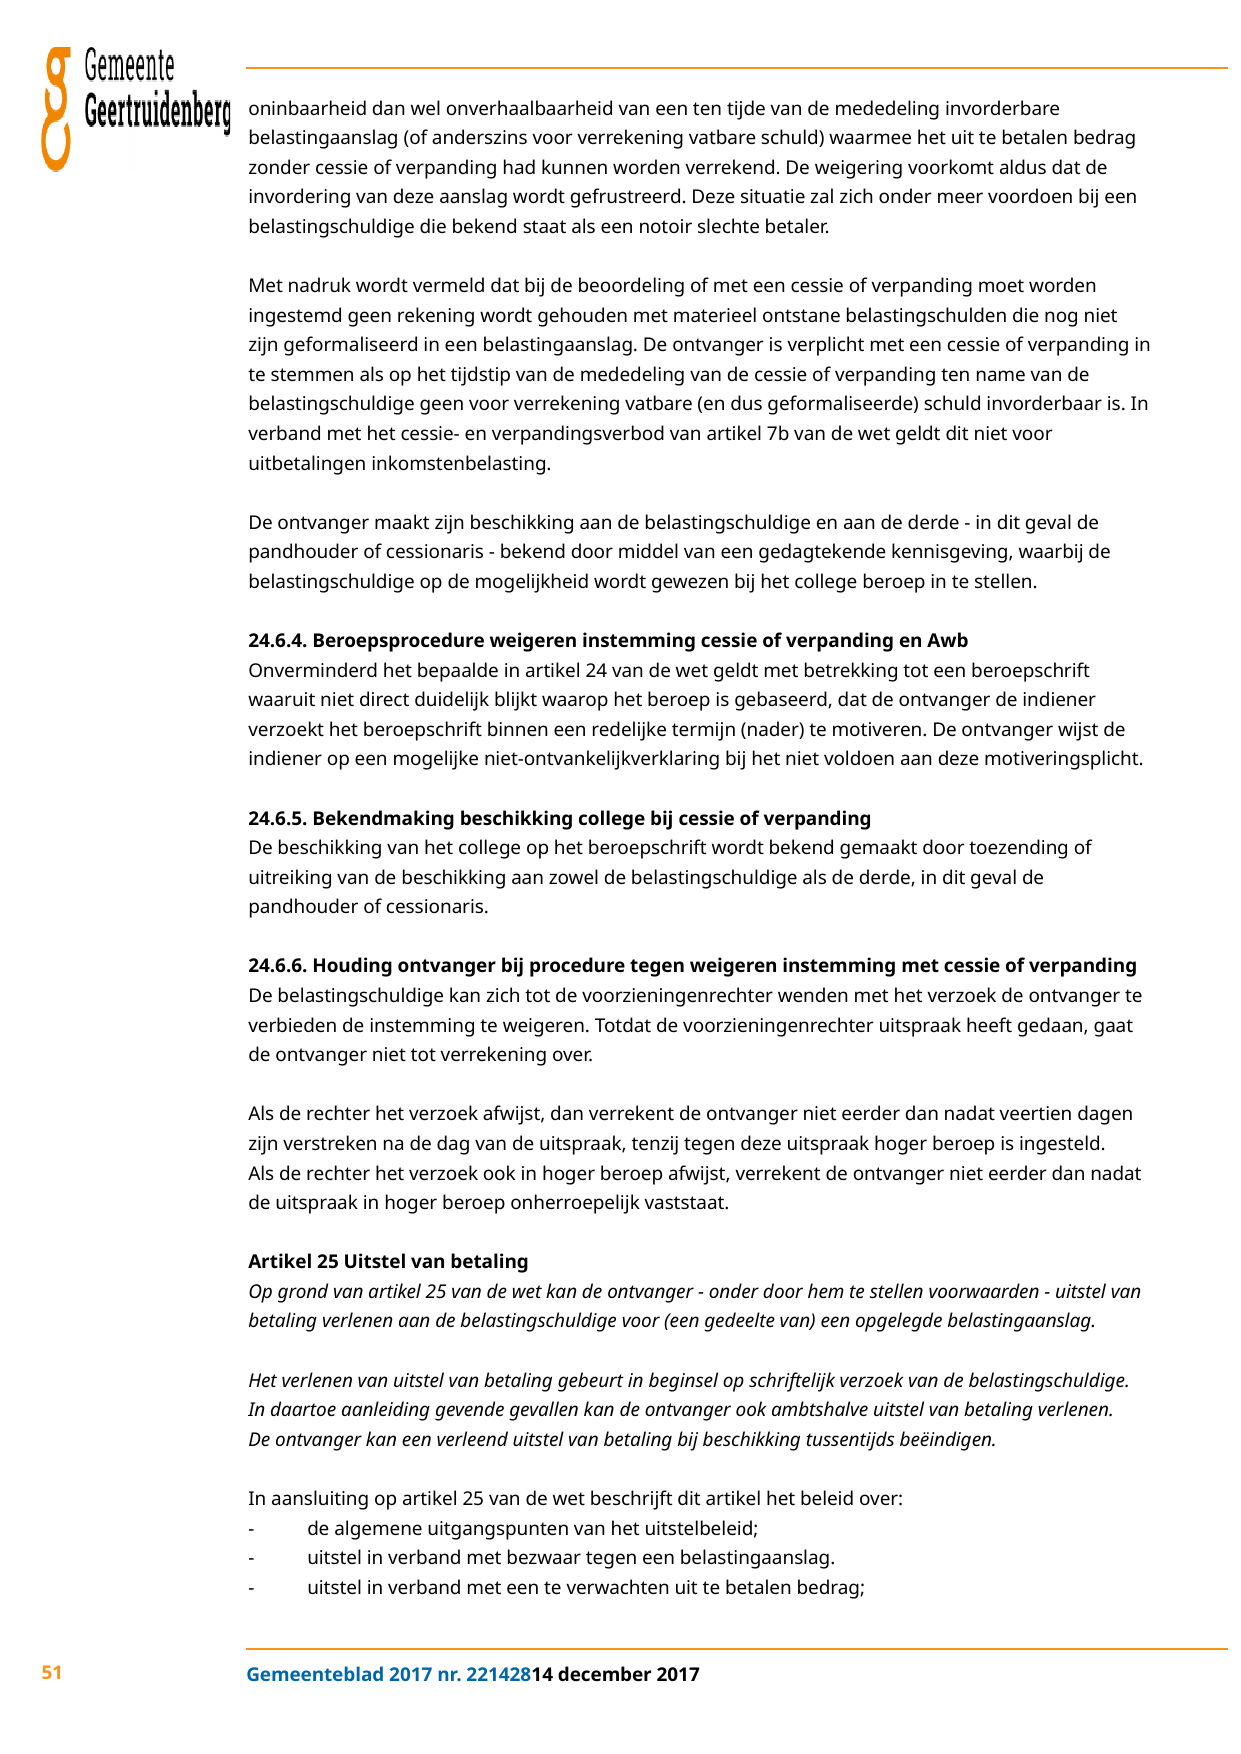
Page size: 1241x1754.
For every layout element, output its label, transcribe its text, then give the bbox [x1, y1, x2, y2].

text De ontvanger kan een verleend uitstel van betaling bij beschikking tussentijds beëindigen. [248, 1426, 1152, 1452]
text 24.6.6. Houding ontvanger bij procedure tegen weigeren instemming met cessie of verpanding [248, 953, 1152, 978]
list de algemene uitgangspunten van het uitstelbeleid; [248, 1515, 1152, 1541]
text De beschikking van het college op het beroepschrift wordt bekend gemaakt door toezending of uitreiking van de beschikking aan zowel de belastingschuldige als de derde, in dit geval de pandhouder of cessionaris. [248, 834, 1152, 919]
text Artikel 25 Uitstel van betaling [248, 1248, 1152, 1274]
text 24.6.4. Beroepsprocedure weigeren instemming cessie of verpanding en Awb [248, 627, 1152, 653]
text Het verlenen van uitstel van betaling gebeurt in beginsel op schriftelijk verzoek van de belastingschuldige. In daartoe aanleiding gevende gevallen kan de ontvanger ook ambtshalve uitstel van betaling verlenen. [248, 1367, 1152, 1422]
text Als de rechter het verzoek afwijst, dan verrekent de ontvanger niet eerder dan nadat veertien dagen zijn verstreken na de dag van de uitspraak, tenzij tegen deze uitspraak hoger beroep is ingesteld. [248, 1101, 1152, 1156]
text Als de rechter het verzoek ook in hoger beroep afwijst, verrekent de ontvanger niet eerder dan nadat de uitspraak in hoger beroep onherroepelijk vaststaat. [248, 1160, 1152, 1215]
text In aansluiting op artikel 25 van de wet beschrijft dit artikel het beleid over: [248, 1485, 1152, 1511]
text Met nadruk wordt vermeld dat bij de beoordeling of met een cessie of verpanding moet worden ingestemd geen rekening wordt gehouden met materieel ontstane belastingschulden die nog niet zijn geformaliseerd in een belastingaanslag. De ontvanger is verplicht met een cessie of verpanding in te stemmen als op het tijdstip van de mededeling van de cessie of verpanding ten name van de belastingschuldige geen voor verrekening vatbare (en dus geformaliseerde) schuld invorderbaar is. In verband met het cessie- en verpandingsverbod van artikel 7b van de wet geldt dit niet voor uitbetalingen inkomstenbelasting. [248, 272, 1152, 476]
text 24.6.5. Bekendmaking beschikking college bij cessie of verpanding [248, 805, 1152, 831]
picture [41, 47, 231, 172]
text Op grond van artikel 25 van de wet kan de ontvanger - onder door hem te stellen voorwaarden - uitstel van betaling verlenen aan de belastingschuldige voor (een gedeelte van) een opgelegde belastingaanslag. [248, 1278, 1152, 1333]
text oninbaarheid dan wel onverhaalbaarheid van een ten tijde van de mededeling invorderbare belastingaanslag (of anderszins voor verrekening vatbare schuld) waarmee het uit te betalen bedrag zonder cessie of verpanding had kunnen worden verrekend. De weigering voorkomt aldus dat de invordering van deze aanslag wordt gefrustreerd. Deze situatie zal zich onder meer voordoen bij een belastingschuldige die bekend staat als een notoir slechte betaler. [248, 95, 1152, 239]
text De ontvanger maakt zijn beschikking aan de belastingschuldige en aan de derde - in dit geval de pandhouder of cessionaris - bekend door middel van een gedagtekende kennisgeving, waarbij de belastingschuldige op de mogelijkheid wordt gewezen bij het college beroep in te stellen. [248, 509, 1152, 594]
list uitstel in verband met bezwaar tegen een belastingaanslag. [248, 1544, 1152, 1570]
list uitstel in verband met een te verwachten uit te betalen bedrag; [248, 1574, 1152, 1600]
text Onverminderd het bepaalde in artikel 24 van de wet geldt met betrekking tot een beroepschrift waaruit niet direct duidelijk blijkt waarop het beroep is gebaseerd, dat de ontvanger de indiener verzoekt het beroepschrift binnen een redelijke termijn (nader) te motiveren. De ontvanger wijst de indiener op een mogelijke niet-ontvankelijkverklaring bij het niet voldoen aan deze motiveringsplicht. [248, 657, 1152, 771]
text De belastingschuldige kan zich tot de voorzieningenrechter wenden met het verzoek de ontvanger te verbieden de instemming te weigeren. Totdat de voorzieningenrechter uitspraak heeft gedaan, gaat de ontvanger niet tot verrekening over. [248, 982, 1152, 1067]
